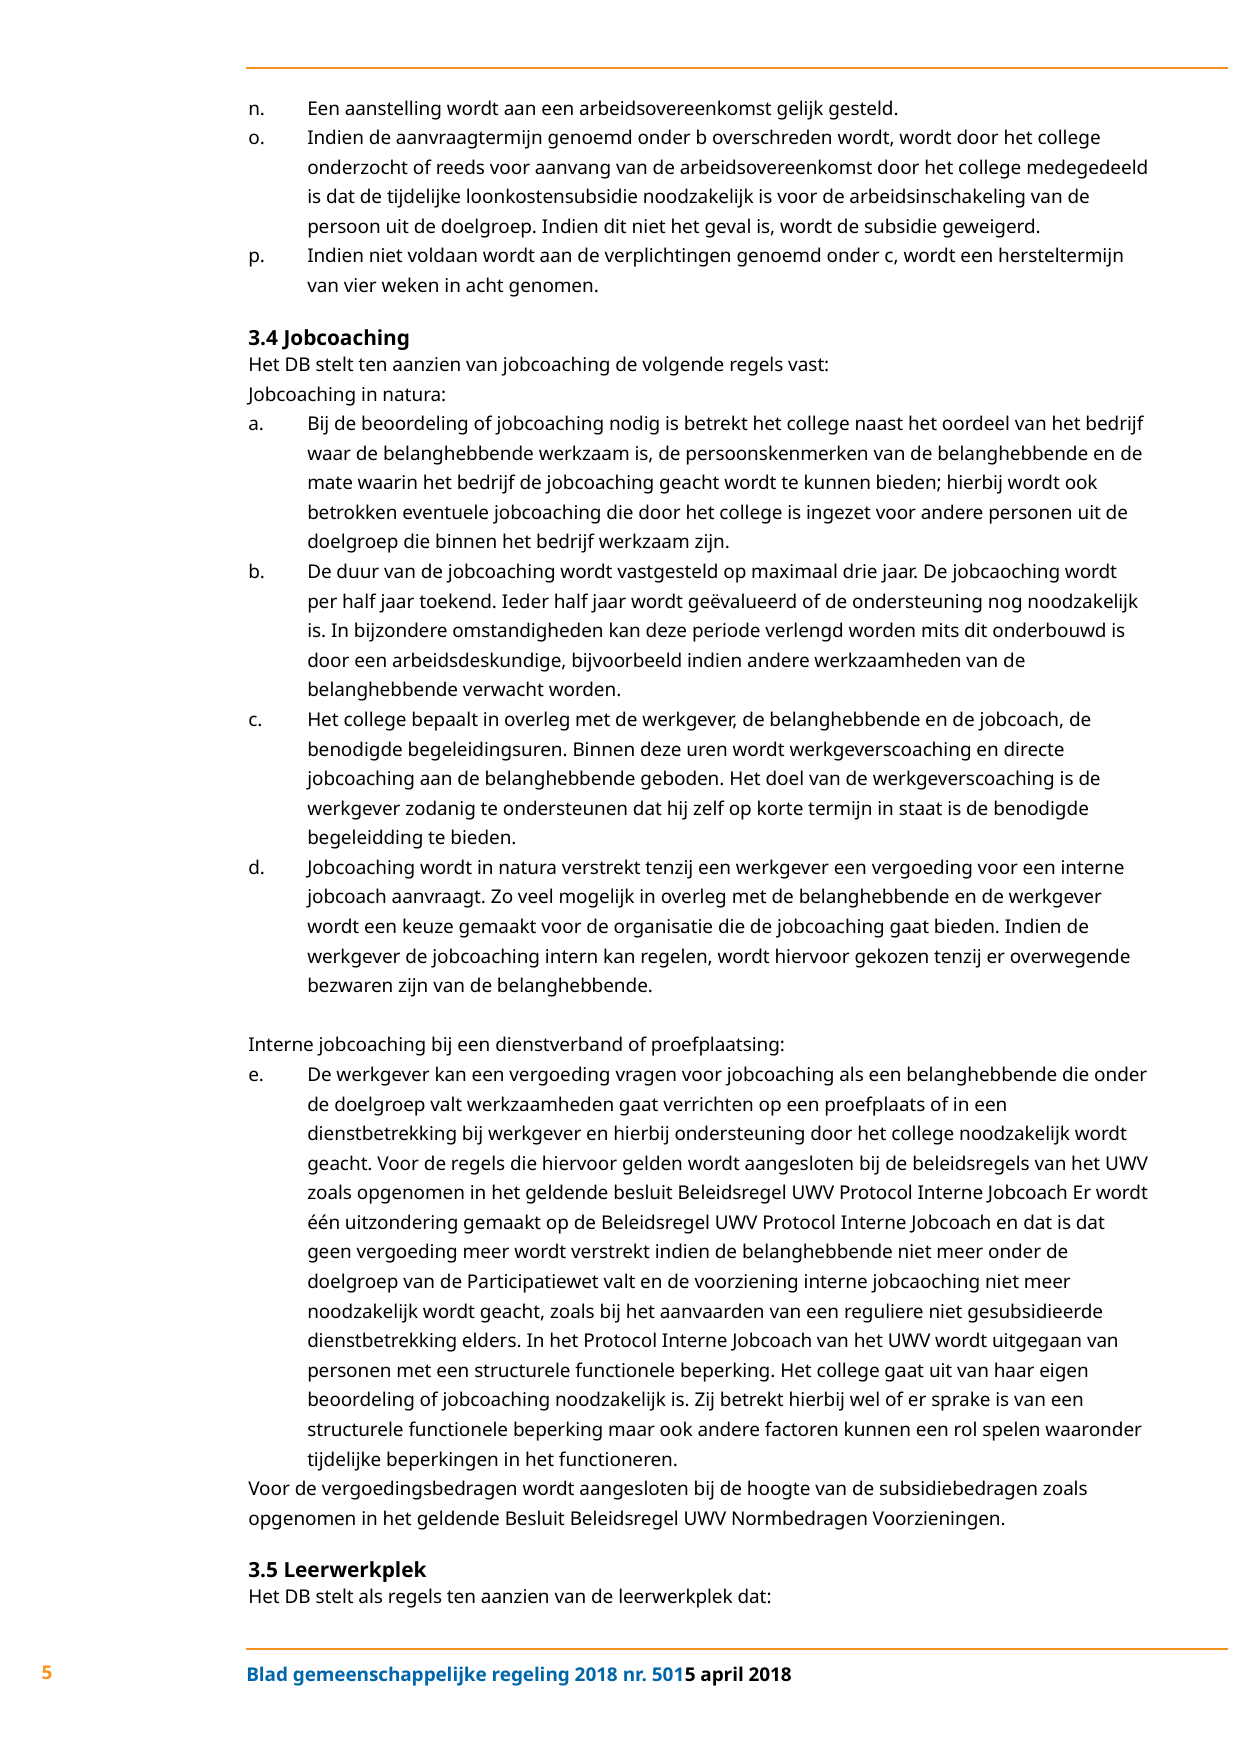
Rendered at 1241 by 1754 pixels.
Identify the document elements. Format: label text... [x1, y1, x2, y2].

text Jobcoaching in natura: [248, 381, 1152, 406]
text Voor de vergoedingsbedragen wordt aangesloten bij de hoogte van de subsidiebedragen zoals opgenomen in het geldende Besluit Beleidsregel UWV Normbedragen Voorzieningen. [248, 1475, 1152, 1531]
text 3.4 Jobcoaching [248, 323, 1152, 351]
list Het college bepaalt in overleg met de werkgever, de belanghebbende en de jobcoach, de benodigde begeleidingsuren. Binnen deze uren wordt werkgeverscoaching en directe jobcoaching aan de belanghebbende geboden. Het doel van de werkgeverscoaching is de werkgever zodanig te ondersteunen dat hij zelf op korte termijn in staat is de benodigde begeleidding te bieden. [248, 706, 1152, 850]
text Het DB stelt als regels ten aanzien van de leerwerkplek dat: [248, 1584, 1152, 1609]
list De werkgever kan een vergoeding vragen voor jobcoaching als een belanghebbende die onder de doelgroep valt werkzaamheden gaat verrichten op een proefplaats of in een dienstbetrekking bij werkgever en hierbij ondersteuning door het college noodzakelijk wordt geacht. Voor de regels die hiervoor gelden wordt aangesloten bij de beleidsregels van het UWV zoals opgenomen in het geldende besluit Beleidsregel UWV Protocol Interne Jobcoach Er wordt één uitzondering gemaakt op de Beleidsregel UWV Protocol Interne Jobcoach en dat is dat geen vergoeding meer wordt verstrekt indien de belanghebbende niet meer onder de doelgroep van de Participatiewet valt en de voorziening interne jobcaoching niet meer noodzakelijk wordt geacht, zoals bij het aanvaarden van een reguliere niet gesubsidieerde dienstbetrekking elders. In het Protocol Interne Jobcoach van het UWV wordt uitgegaan van personen met een structurele functionele beperking. Het college gaat uit van haar eigen beoordeling of jobcoaching noodzakelijk is. Zij betrekt hierbij wel of er sprake is van een structurele functionele beperking maar ook andere factoren kunnen een rol spelen waaronder tijdelijke beperkingen in het functioneren. [248, 1061, 1152, 1471]
list Een aanstelling wordt aan een arbeidsovereenkomst gelijk gesteld. [248, 95, 1152, 121]
list Jobcoaching wordt in natura verstrekt tenzij een werkgever een vergoeding voor een interne jobcoach aanvraagt. Zo veel mogelijk in overleg met de belanghebbende en de werkgever wordt een keuze gemaakt voor de organisatie die de jobcoaching gaat bieden. Indien de werkgever de jobcoaching intern kan regelen, wordt hiervoor gekozen tenzij er overwegende bezwaren zijn van de belanghebbende. [248, 854, 1152, 998]
list Indien de aanvraagtermijn genoemd onder b overschreden wordt, wordt door het college onderzocht of reeds voor aanvang van de arbeidsovereenkomst door het college medegedeeld is dat de tijdelijke loonkostensubsidie noodzakelijk is voor de arbeidsinschakeling van de persoon uit de doelgroep. Indien dit niet het geval is, wordt de subsidie geweigerd. [248, 124, 1152, 239]
list Indien niet voldaan wordt aan de verplichtingen genoemd onder c, wordt een hersteltermijn van vier weken in acht genomen. [248, 243, 1152, 298]
list Bij de beoordeling of jobcoaching nodig is betrekt het college naast het oordeel van het bedrijf waar de belanghebbende werkzaam is, de persoonskenmerken van de belanghebbende en de mate waarin het bedrijf de jobcoaching geacht wordt te kunnen bieden; hierbij wordt ook betrokken eventuele jobcoaching die door het college is ingezet voor andere personen uit de doelgroep die binnen het bedrijf werkzaam zijn. [248, 410, 1152, 554]
text 3.5 Leerwerkplek [248, 1555, 1152, 1584]
list De duur van de jobcoaching wordt vastgesteld op maximaal drie jaar. De jobcaoching wordt per half jaar toekend. Ieder half jaar wordt geëvalueerd of de ondersteuning nog noodzakelijk is. In bijzondere omstandigheden kan deze periode verlengd worden mits dit onderbouwd is door een arbeidsdeskundige, bijvoorbeeld indien andere werkzaamheden van de belanghebbende verwacht worden. [248, 558, 1152, 702]
text Interne jobcoaching bij een dienstverband of proefplaatsing: [248, 1032, 1152, 1057]
picture [41, 47, 231, 172]
text Het DB stelt ten aanzien van jobcoaching de volgende regels vast: [248, 351, 1152, 377]
